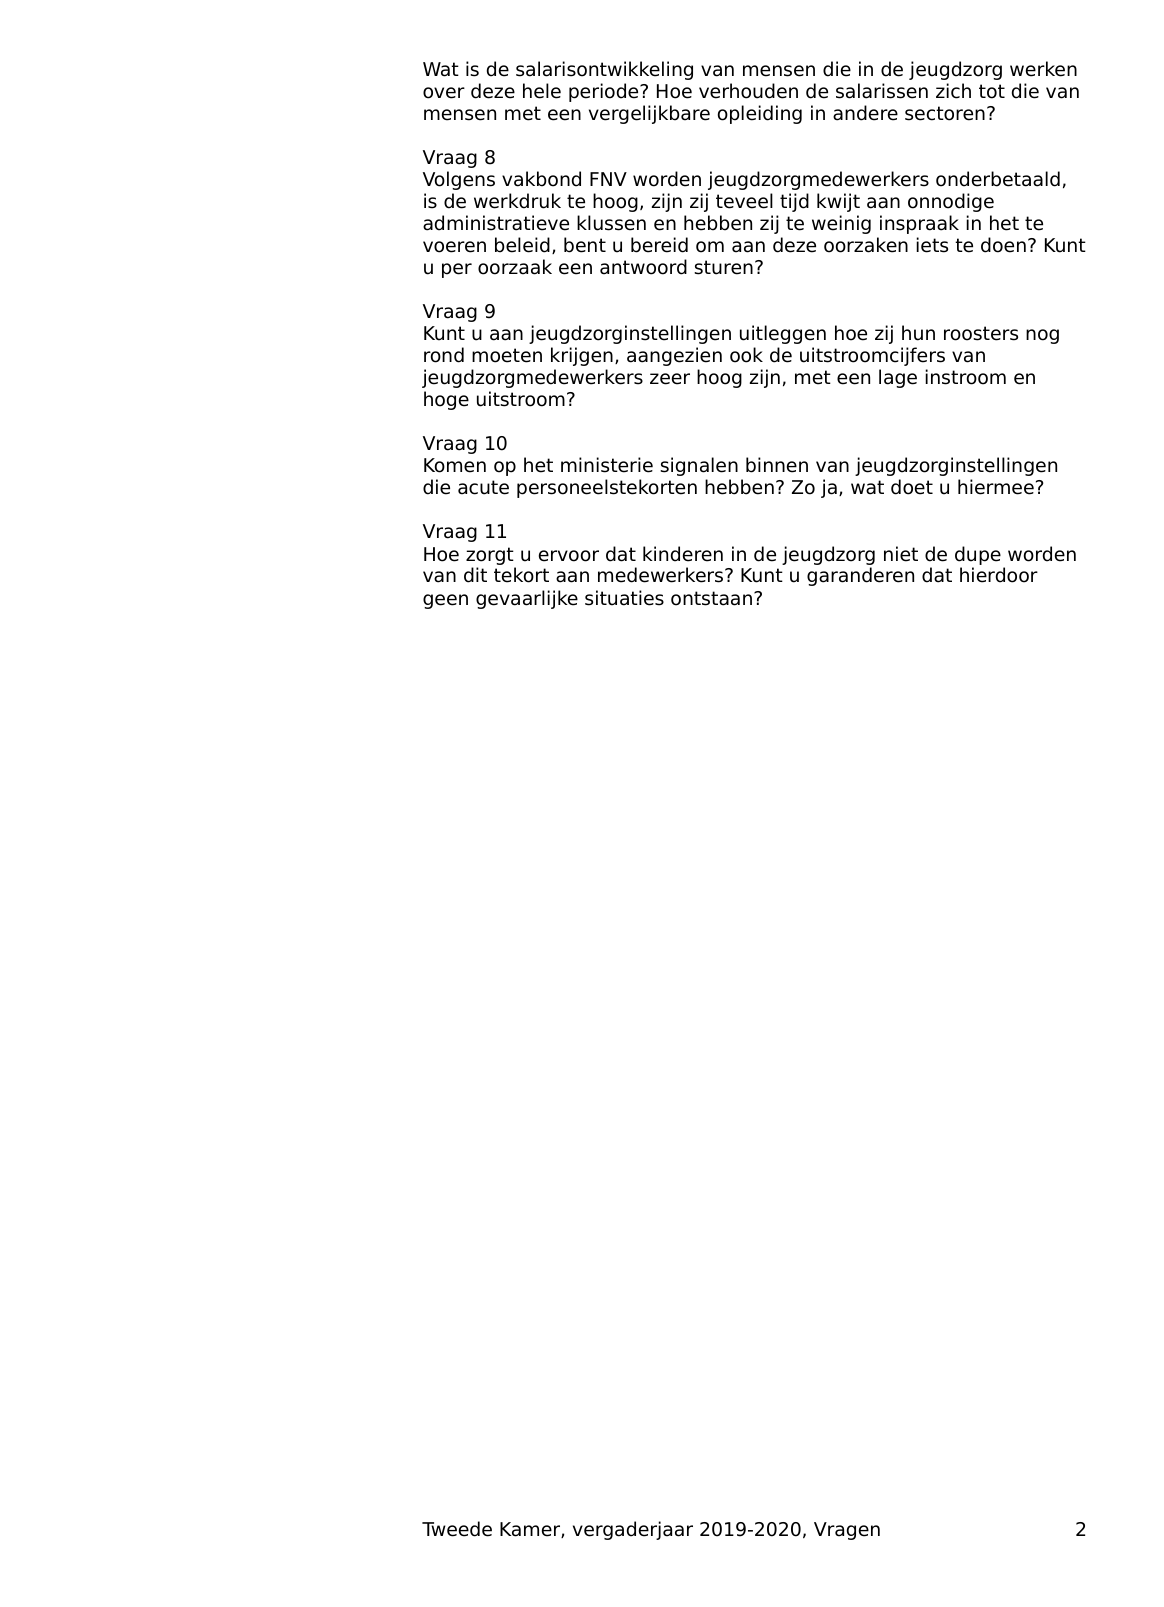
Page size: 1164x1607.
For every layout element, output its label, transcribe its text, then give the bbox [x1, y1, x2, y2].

text Vraag 11 [422, 521, 1087, 543]
text Hoe zorgt u ervoor dat kinderen in de jeugdzorg niet de dupe worden van dit tekort aan medewerkers? Kunt u garanderen dat hierdoor geen gevaarlijke situaties ontstaan? [422, 543, 1087, 609]
text Wat is de salarisontwikkeling van mensen die in de jeugdzorg werken over deze hele periode? Hoe verhouden de salarissen zich tot die van mensen met een vergelijkbare opleiding in andere sectoren? [422, 59, 1087, 125]
text Vraag 10 [422, 433, 1087, 455]
text Vraag 9 [422, 301, 1087, 323]
text Volgens vakbond FNV worden jeugdzorgmedewerkers onderbetaald, is de werkdruk te hoog, zijn zij teveel tijd kwijt aan onnodige administratieve klussen en hebben zij te weinig inspraak in het te voeren beleid, bent u bereid om aan deze oorzaken iets te doen? Kunt u per oorzaak een antwoord sturen? [422, 169, 1087, 279]
text Kunt u aan jeugdzorginstellingen uitleggen hoe zij hun roosters nog rond moeten krijgen, aangezien ook de uitstroomcijfers van jeugdzorgmedewerkers zeer hoog zijn, met een lage instroom en hoge uitstroom? [422, 323, 1087, 411]
text Komen op het ministerie signalen binnen van jeugdzorginstellingen die acute personeelstekorten hebben? Zo ja, wat doet u hiermee? [422, 455, 1087, 499]
text Vraag 8 [422, 147, 1087, 169]
